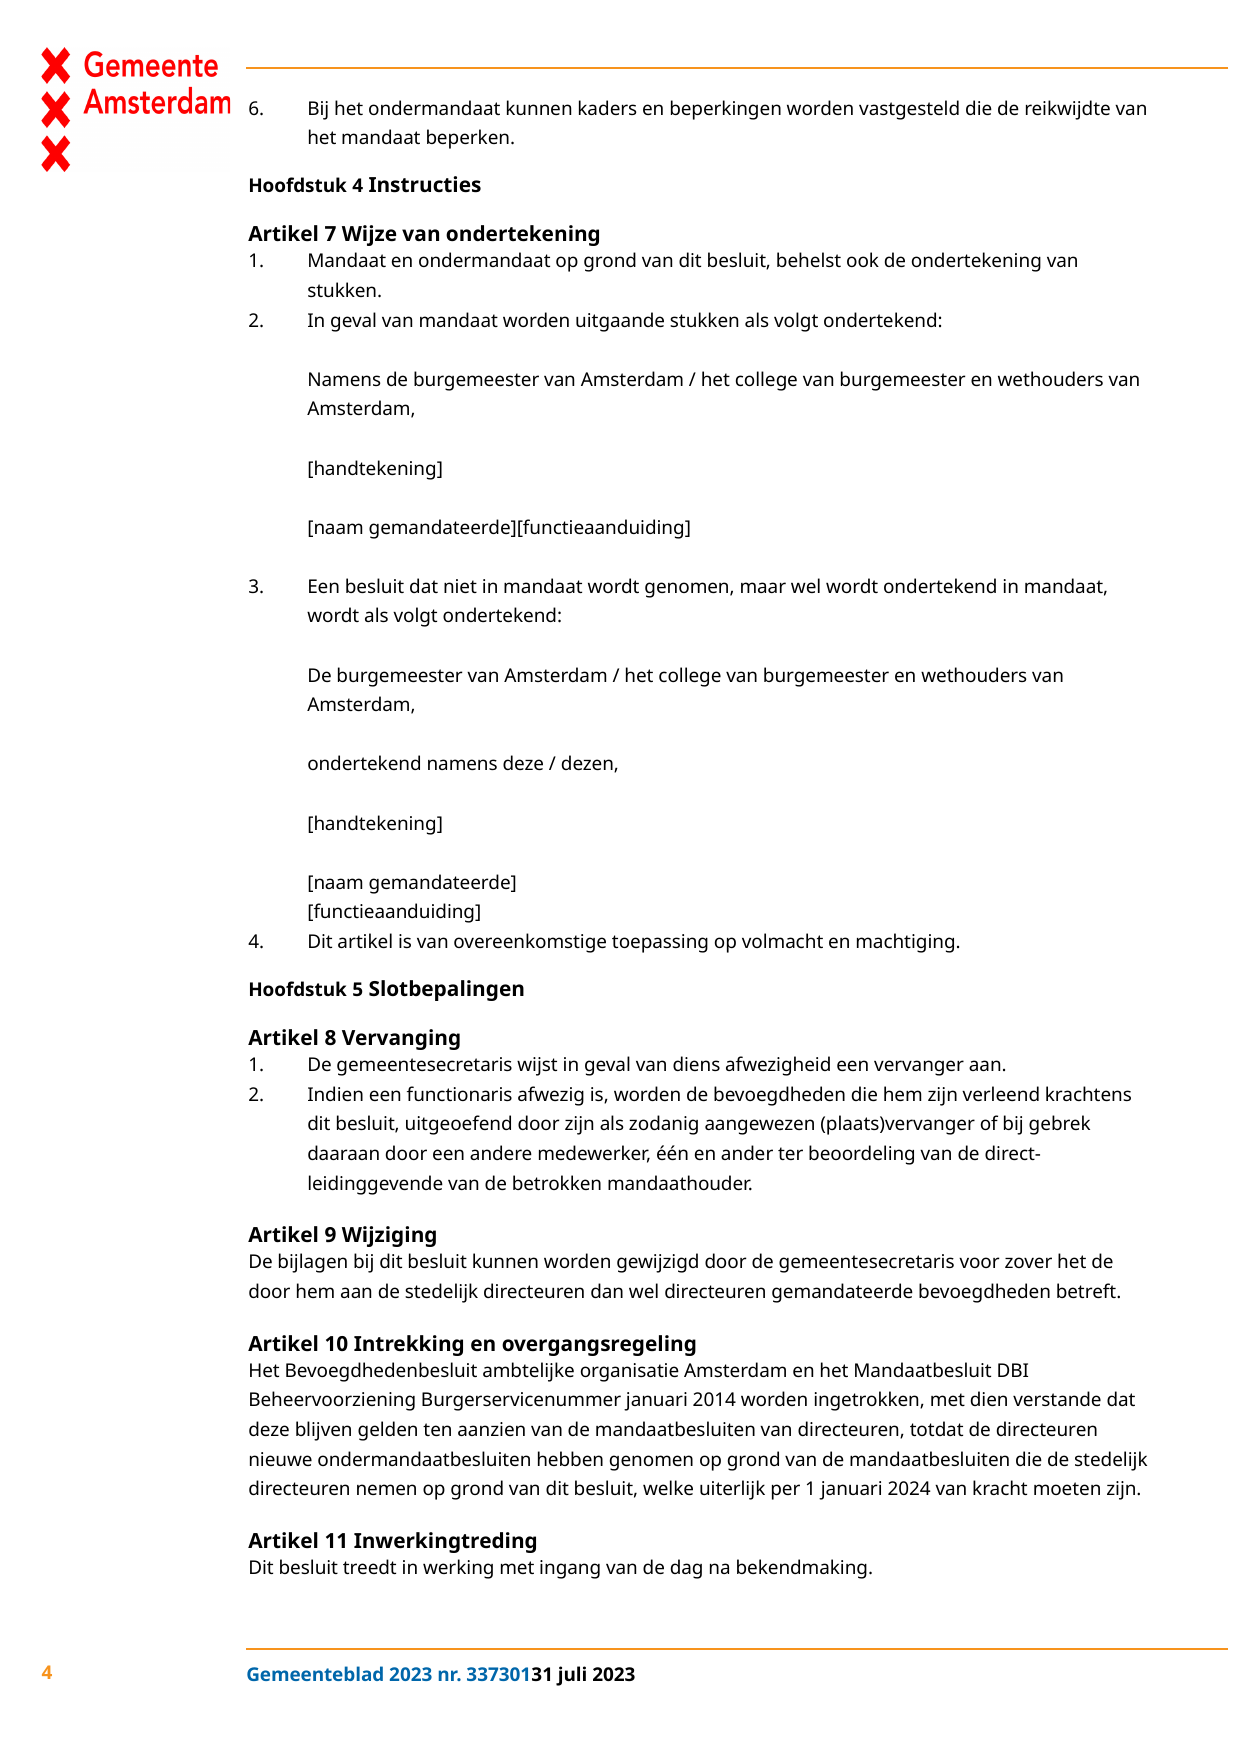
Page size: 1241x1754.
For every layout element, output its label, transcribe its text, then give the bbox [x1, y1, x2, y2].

text Artikel 8 Vervanging [248, 1023, 1152, 1051]
list Bij het ondermandaat kunnen kaders en beperkingen worden vastgesteld die de reikwijdte van het mandaat beperken. [248, 95, 1152, 150]
text Hoofdstuk 4 Instructies [248, 170, 1152, 198]
list In geval van mandaat worden uitgaande stukken als volgt ondertekend: [248, 307, 1152, 333]
list [naam gemandateerde] [248, 869, 1152, 895]
list ondertekend namens deze / dezen, [248, 751, 1152, 776]
text Hoofdstuk 5 Slotbepalingen [248, 974, 1152, 1002]
list Mandaat en ondermandaat op grond van dit besluit, behelst ook de ondertekening van stukken. [248, 248, 1152, 303]
list De gemeentesecretaris wijst in geval van diens afwezigheid een vervanger aan. [248, 1051, 1152, 1077]
list [functieaanduiding] [248, 898, 1152, 924]
text Het Bevoegdhedenbesluit ambtelijke organisatie Amsterdam en het Mandaatbesluit DBI Beheervoorziening Burgerservicenummer januari 2014 worden ingetrokken, met dien verstande dat deze blijven gelden ten aanzien van de mandaatbesluiten van directeuren, totdat de directeuren nieuwe ondermandaatbesluiten hebben genomen op grond van de mandaatbesluiten die de stedelijk directeuren nemen op grond van dit besluit, welke uiterlijk per 1 januari 2024 van kracht moeten zijn. [248, 1357, 1152, 1501]
text Artikel 9 Wijziging [248, 1220, 1152, 1249]
list Indien een functionaris afwezig is, worden de bevoegdheden die hem zijn verleend krachtens dit besluit, uitgeoefend door zijn als zodanig aangewezen (plaats)vervanger of bij gebrek daaraan door een andere medewerker, één en ander ter beoordeling van de direct-leidinggevende van de betrokken mandaathouder. [248, 1081, 1152, 1196]
list Dit artikel is van overeenkomstige toepassing op volmacht en machtiging. [248, 928, 1152, 954]
list De burgemeester van Amsterdam / het college van burgemeester en wethouders van Amsterdam, [248, 662, 1152, 717]
text Artikel 10 Intrekking en overgangsregeling [248, 1329, 1152, 1357]
list Namens de burgemeester van Amsterdam / het college van burgemeester en wethouders van Amsterdam, [248, 366, 1152, 421]
text Dit besluit treedt in werking met ingang van de dag na bekendmaking. [248, 1554, 1152, 1580]
text Artikel 11 Inwerkingtreding [248, 1526, 1152, 1554]
list Een besluit dat niet in mandaat wordt genomen, maar wel wordt ondertekend in mandaat, wordt als volgt ondertekend: [248, 573, 1152, 628]
list [handtekening] [248, 810, 1152, 836]
list [handtekening] [248, 455, 1152, 481]
picture [41, 47, 231, 172]
list [naam gemandateerde][functieaanduiding] [248, 514, 1152, 540]
text De bijlagen bij dit besluit kunnen worden gewijzigd door de gemeentesecretaris voor zover het de door hem aan de stedelijk directeuren dan wel directeuren gemandateerde bevoegdheden betreft. [248, 1249, 1152, 1304]
text Artikel 7 Wijze van ondertekening [248, 219, 1152, 248]
